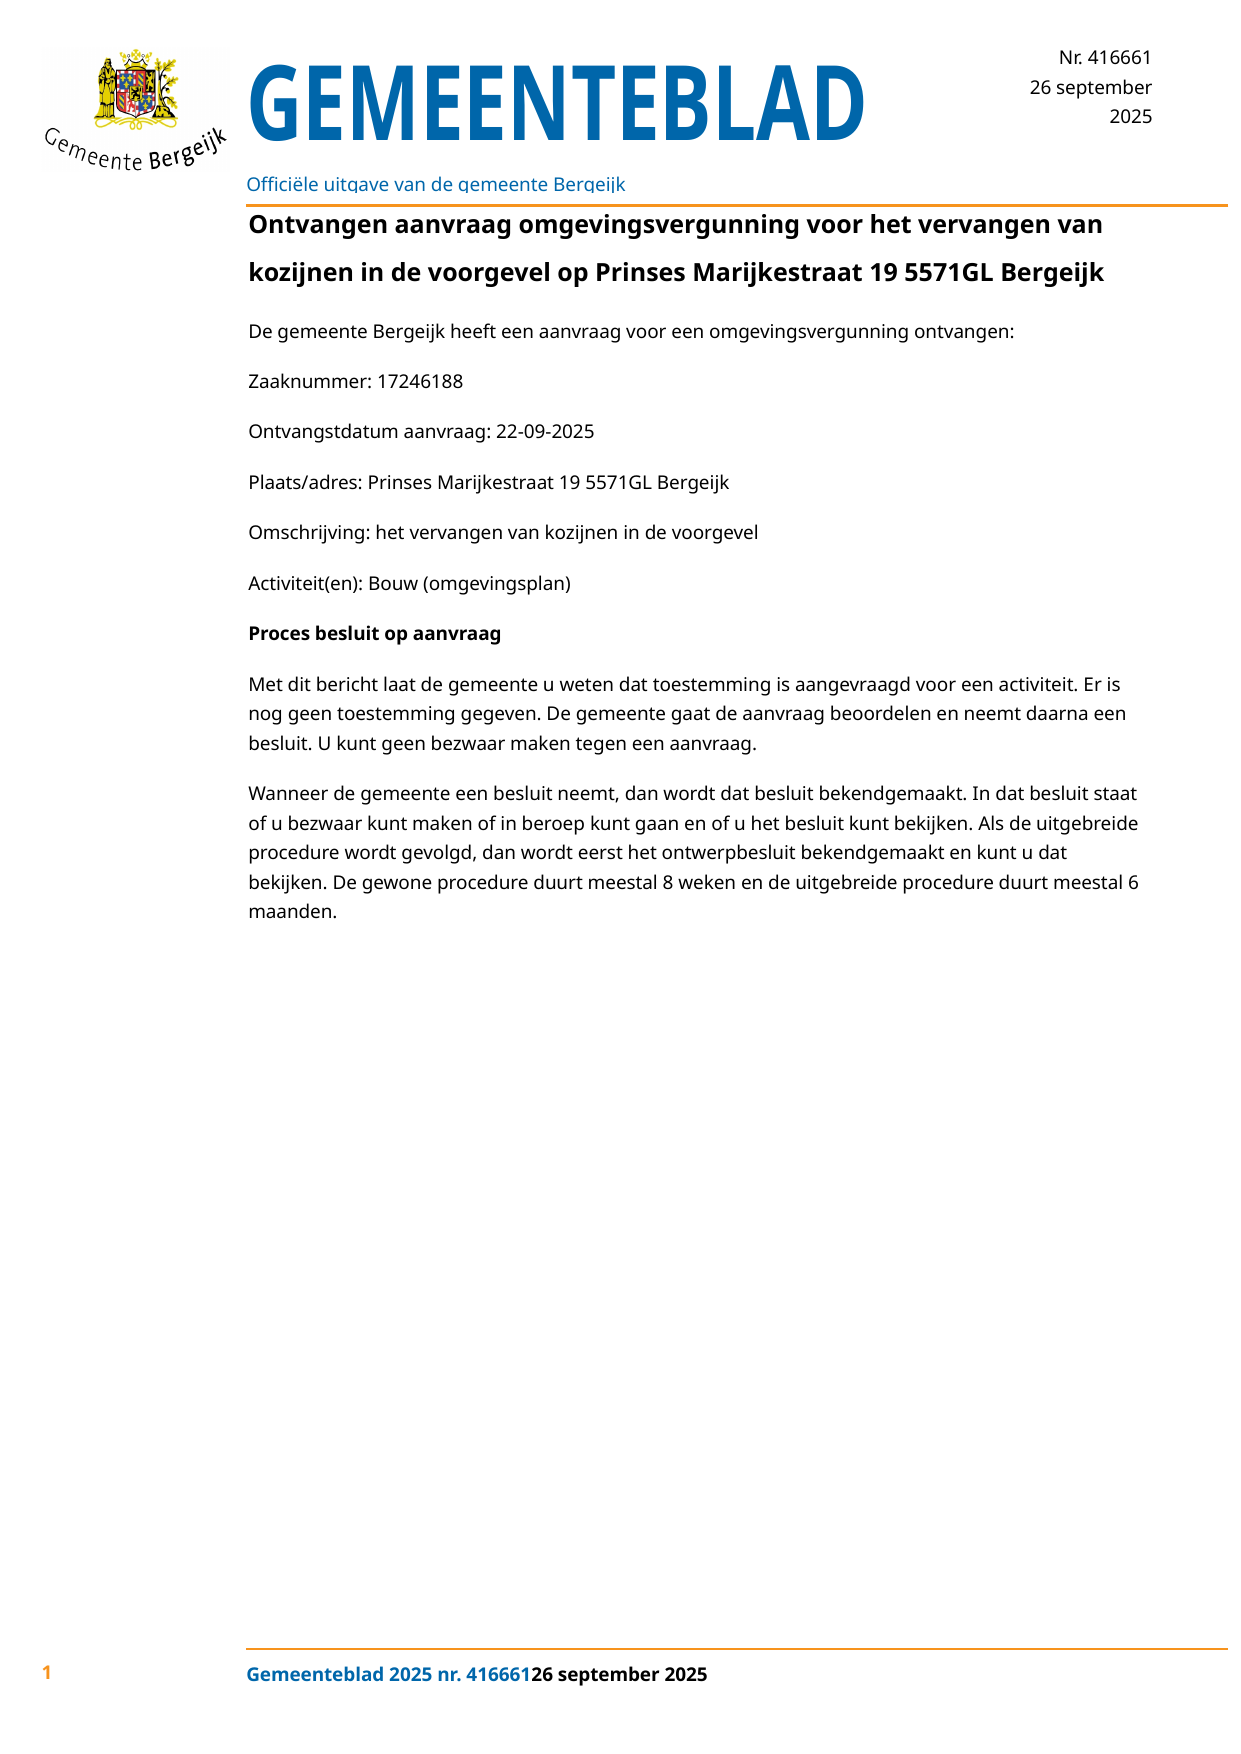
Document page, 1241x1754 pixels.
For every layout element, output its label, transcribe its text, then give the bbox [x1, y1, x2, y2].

text Wanneer de gemeente een besluit neemt, dan wordt dat besluit bekendgemaakt. In dat besluit staat of u bezwaar kunt maken of in beroep kunt gaan en of u het besluit kunt bekijken. Als de uitgebreide procedure wordt gevolgd, dan wordt eerst het ontwerpbesluit bekendgemaakt en kunt u dat bekijken. De gewone procedure duurt meestal 8 weken en de uitgebreide procedure duurt meestal 6 maanden. [248, 780, 1152, 924]
text Omschrijving: het vervangen van kozijnen in de voorgevel [248, 519, 1152, 545]
text De gemeente Bergeijk heeft een aanvraag voor een omgevingsvergunning ontvangen: [248, 318, 1152, 344]
text Plaats/adres: Prinses Marijkestraat 19 5571GL Bergeijk [248, 469, 1152, 495]
text Zaaknummer: 17246188 [248, 368, 1152, 394]
text Met dit bericht laat de gemeente u weten dat toestemming is aangevraagd voor een activiteit. Er is nog geen toestemming gegeven. De gemeente gaat de aanvraag beoordelen en neemt daarna een besluit. U kunt geen bezwaar maken tegen een aanvraag. [248, 671, 1152, 756]
text Proces besluit op aanvraag [248, 620, 1152, 646]
picture [41, 47, 231, 172]
text Activiteit(en): Bouw (omgevingsplan) [248, 570, 1152, 596]
text Ontvangstdatum aanvraag: 22-09-2025 [248, 419, 1152, 444]
text Ontvangen aanvraag omgevingsvergunning voor het vervangen van kozijnen in de voorgevel op Prinses Marijkestraat 19 5571GL Bergeijk [248, 207, 1152, 288]
